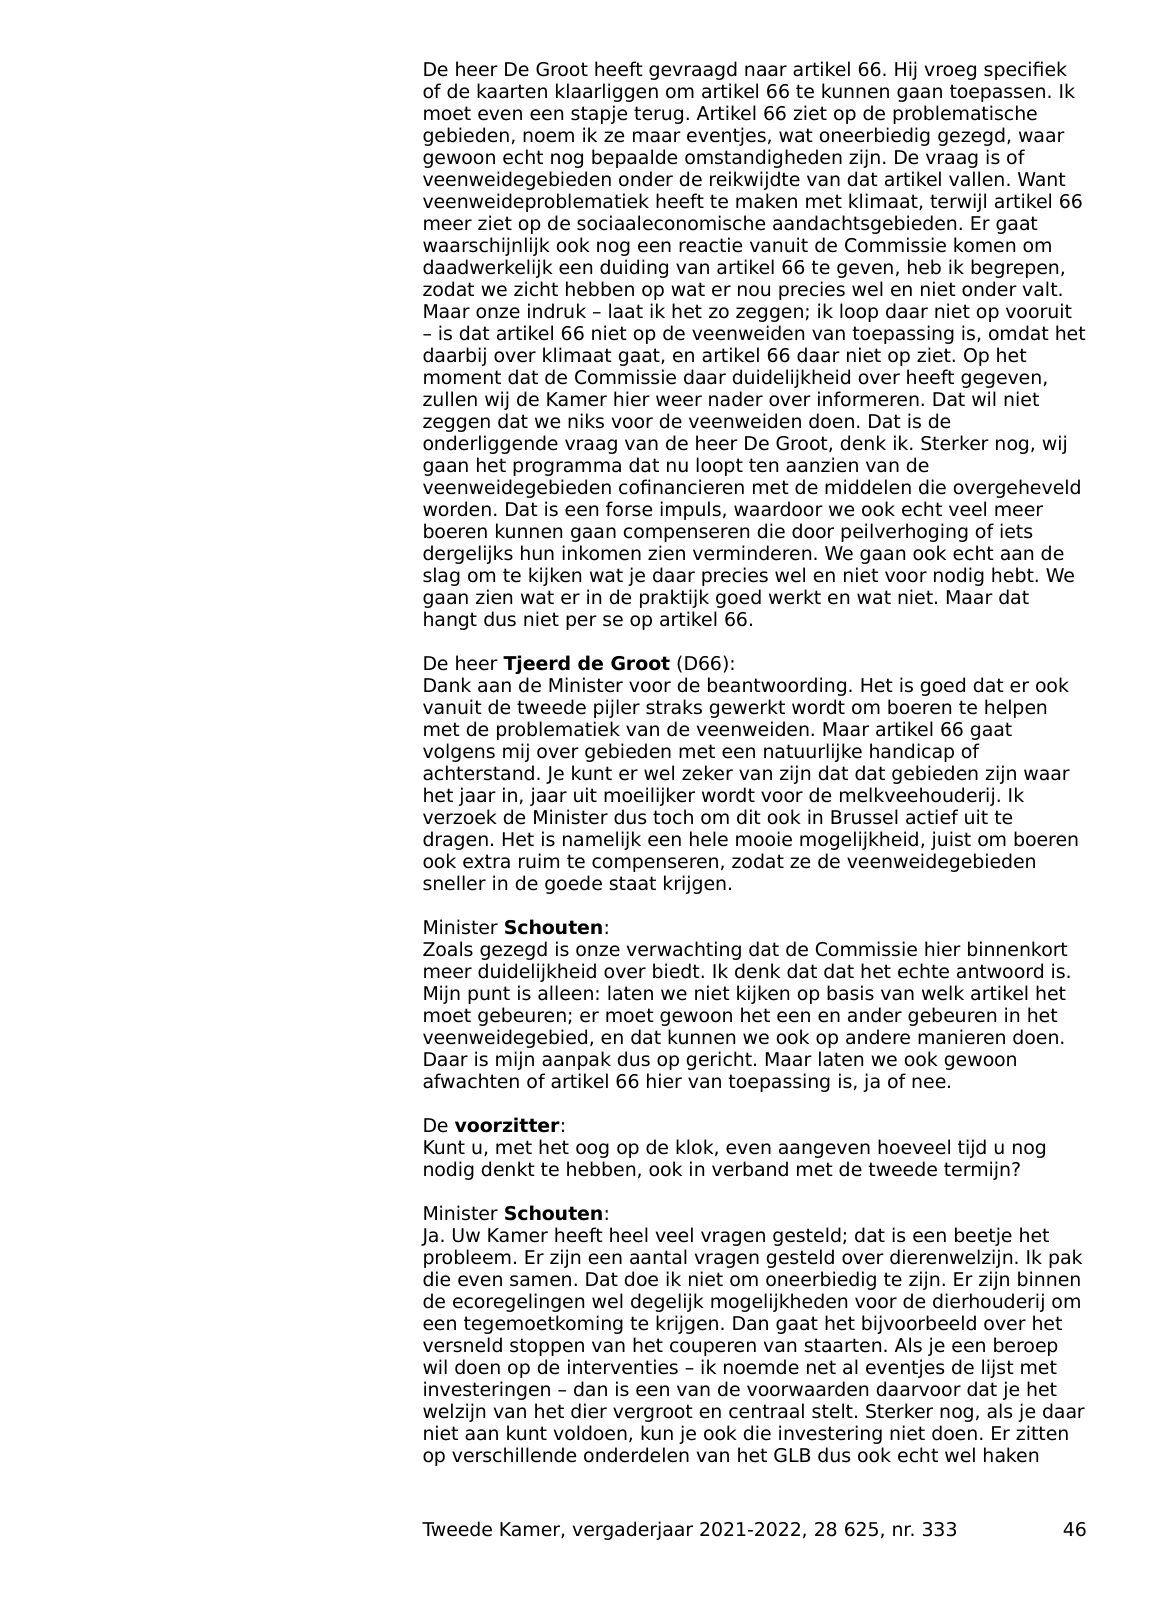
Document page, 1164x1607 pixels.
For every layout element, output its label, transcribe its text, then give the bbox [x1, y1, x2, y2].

text Dank aan de Minister voor de beantwoording. Het is goed dat er ook vanuit de tweede pijler straks gewerkt wordt om boeren te helpen met de problematiek van de veenweiden. Maar artikel 66 gaat volgens mij over gebieden met een natuurlijke handicap of achterstand. Je kunt er wel zeker van zijn dat dat gebieden zijn waar het jaar in, jaar uit moeilijker wordt voor de melkveehouderij. Ik verzoek de Minister dus toch om dit ook in Brussel actief uit te dragen. Het is namelijk een hele mooie mogelijkheid, juist om boeren ook extra ruim te compenseren, zodat ze de veenweidegebieden sneller in de goede staat krijgen. [422, 675, 1087, 894]
text Kunt u, met het oog op de klok, even aangeven hoeveel tijd u nog nodig denkt te hebben, ook in verband met de tweede termijn? [422, 1137, 1087, 1181]
text De heer Tjeerd de Groot (D66): [422, 653, 1087, 675]
text De heer De Groot heeft gevraagd naar artikel 66. Hij vroeg specifiek of de kaarten klaarliggen om artikel 66 te kunnen gaan toepassen. Ik moet even een stapje terug. Artikel 66 ziet op de problematische gebieden, noem ik ze maar eventjes, wat oneerbiedig gezegd, waar gewoon echt nog bepaalde omstandigheden zijn. De vraag is of veenweidegebieden onder de reikwijdte van dat artikel vallen. Want veenweideproblematiek heeft te maken met klimaat, terwijl artikel 66 meer ziet op de sociaaleconomische aandachtsgebieden. Er gaat waarschijnlijk ook nog een reactie vanuit de Commissie komen om daadwerkelijk een duiding van artikel 66 te geven, heb ik begrepen, zodat we zicht hebben op wat er nou precies wel en niet onder valt. Maar onze indruk – laat ik het zo zeggen; ik loop daar niet op vooruit – is dat artikel 66 niet op de veenweiden van toepassing is, omdat het daarbij over klimaat gaat, en artikel 66 daar niet op ziet. Op het moment dat de Commissie daar duidelijkheid over heeft gegeven, zullen wij de Kamer hier weer nader over informeren. Dat wil niet zeggen dat we niks voor de veenweiden doen. Dat is de onderliggende vraag van de heer De Groot, denk ik. Sterker nog, wij gaan het programma dat nu loopt ten aanzien van de veenweidegebieden cofinancieren met de middelen die overgeheveld worden. Dat is een forse impuls, waardoor we ook echt veel meer boeren kunnen gaan compenseren die door peilverhoging of iets dergelijks hun inkomen zien verminderen. We gaan ook echt aan de slag om te kijken wat je daar precies wel en niet voor nodig hebt. We gaan zien wat er in de praktijk goed werkt en wat niet. Maar dat hangt dus niet per se op artikel 66. [422, 59, 1087, 631]
text Minister Schouten: [422, 1203, 1087, 1225]
text Minister Schouten: [422, 917, 1087, 939]
text Ja. Uw Kamer heeft heel veel vragen gesteld; dat is een beetje het probleem. Er zijn een aantal vragen gesteld over dierenwelzijn. Ik pak die even samen. Dat doe ik niet om oneerbiedig te zijn. Er zijn binnen de ecoregelingen wel degelijk mogelijkheden voor de dierhouderij om een tegemoetkoming te krijgen. Dan gaat het bijvoorbeeld over het versneld stoppen van het couperen van staarten. Als je een beroep wil doen op de interventies – ik noemde net al eventjes de lijst met investeringen – dan is een van de voorwaarden daarvoor dat je het welzijn van het dier vergroot en centraal stelt. Sterker nog, als je daar niet aan kunt voldoen, kun je ook die investering niet doen. Er zitten op verschillende onderdelen van het GLB dus ook echt wel haken [422, 1225, 1087, 1467]
text De voorzitter: [422, 1115, 1087, 1137]
text Zoals gezegd is onze verwachting dat de Commissie hier binnenkort meer duidelijkheid over biedt. Ik denk dat dat het echte antwoord is. Mijn punt is alleen: laten we niet kijken op basis van welk artikel het moet gebeuren; er moet gewoon het een en ander gebeuren in het veenweidegebied, en dat kunnen we ook op andere manieren doen. Daar is mijn aanpak dus op gericht. Maar laten we ook gewoon afwachten of artikel 66 hier van toepassing is, ja of nee. [422, 939, 1087, 1092]
